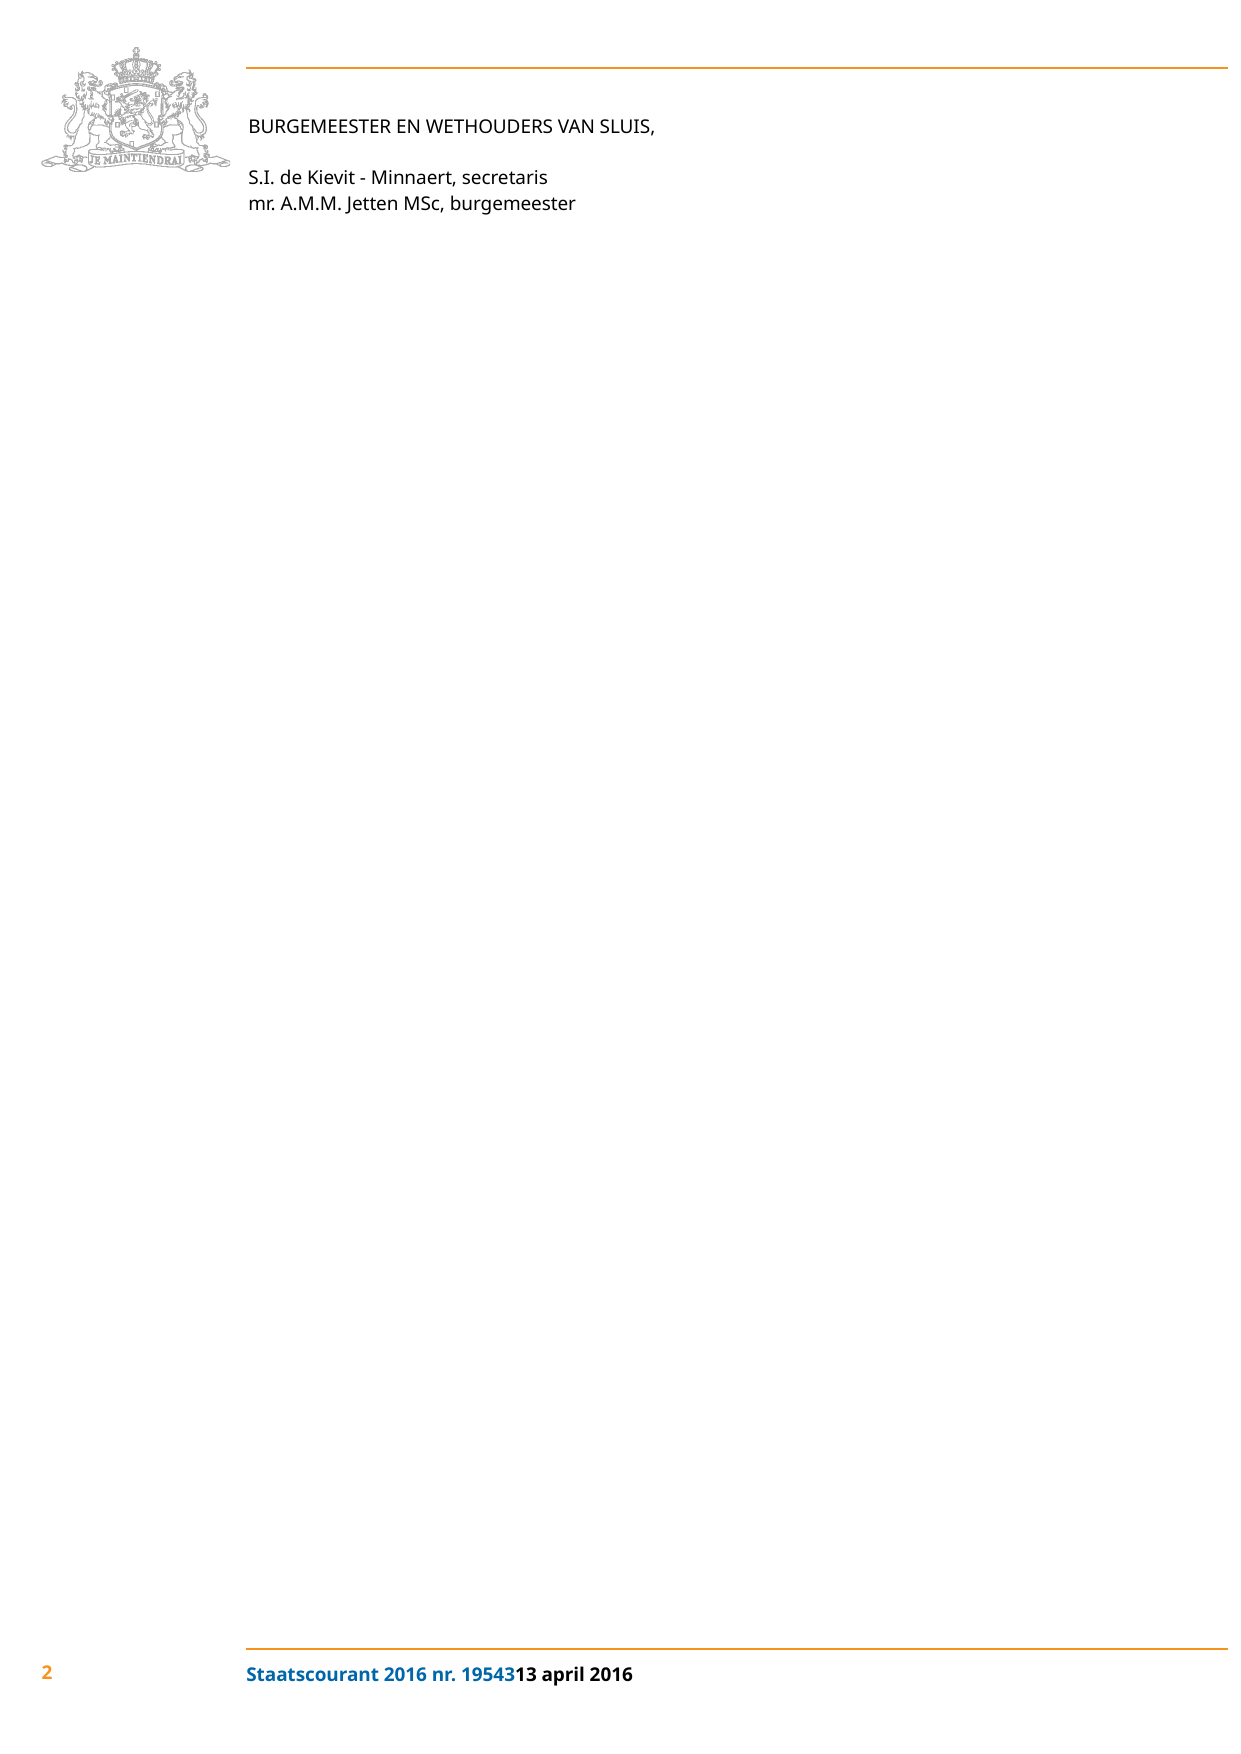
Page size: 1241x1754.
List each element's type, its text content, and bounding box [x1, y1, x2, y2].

text S.I. de Kievit - Minnaert, secretaris [248, 164, 1152, 190]
text BURGEMEESTER EN WETHOUDERS VAN SLUIS, [248, 113, 1152, 139]
picture [41, 47, 231, 172]
text mr. A.M.M. Jetten MSc, burgemeester [248, 190, 1152, 216]
